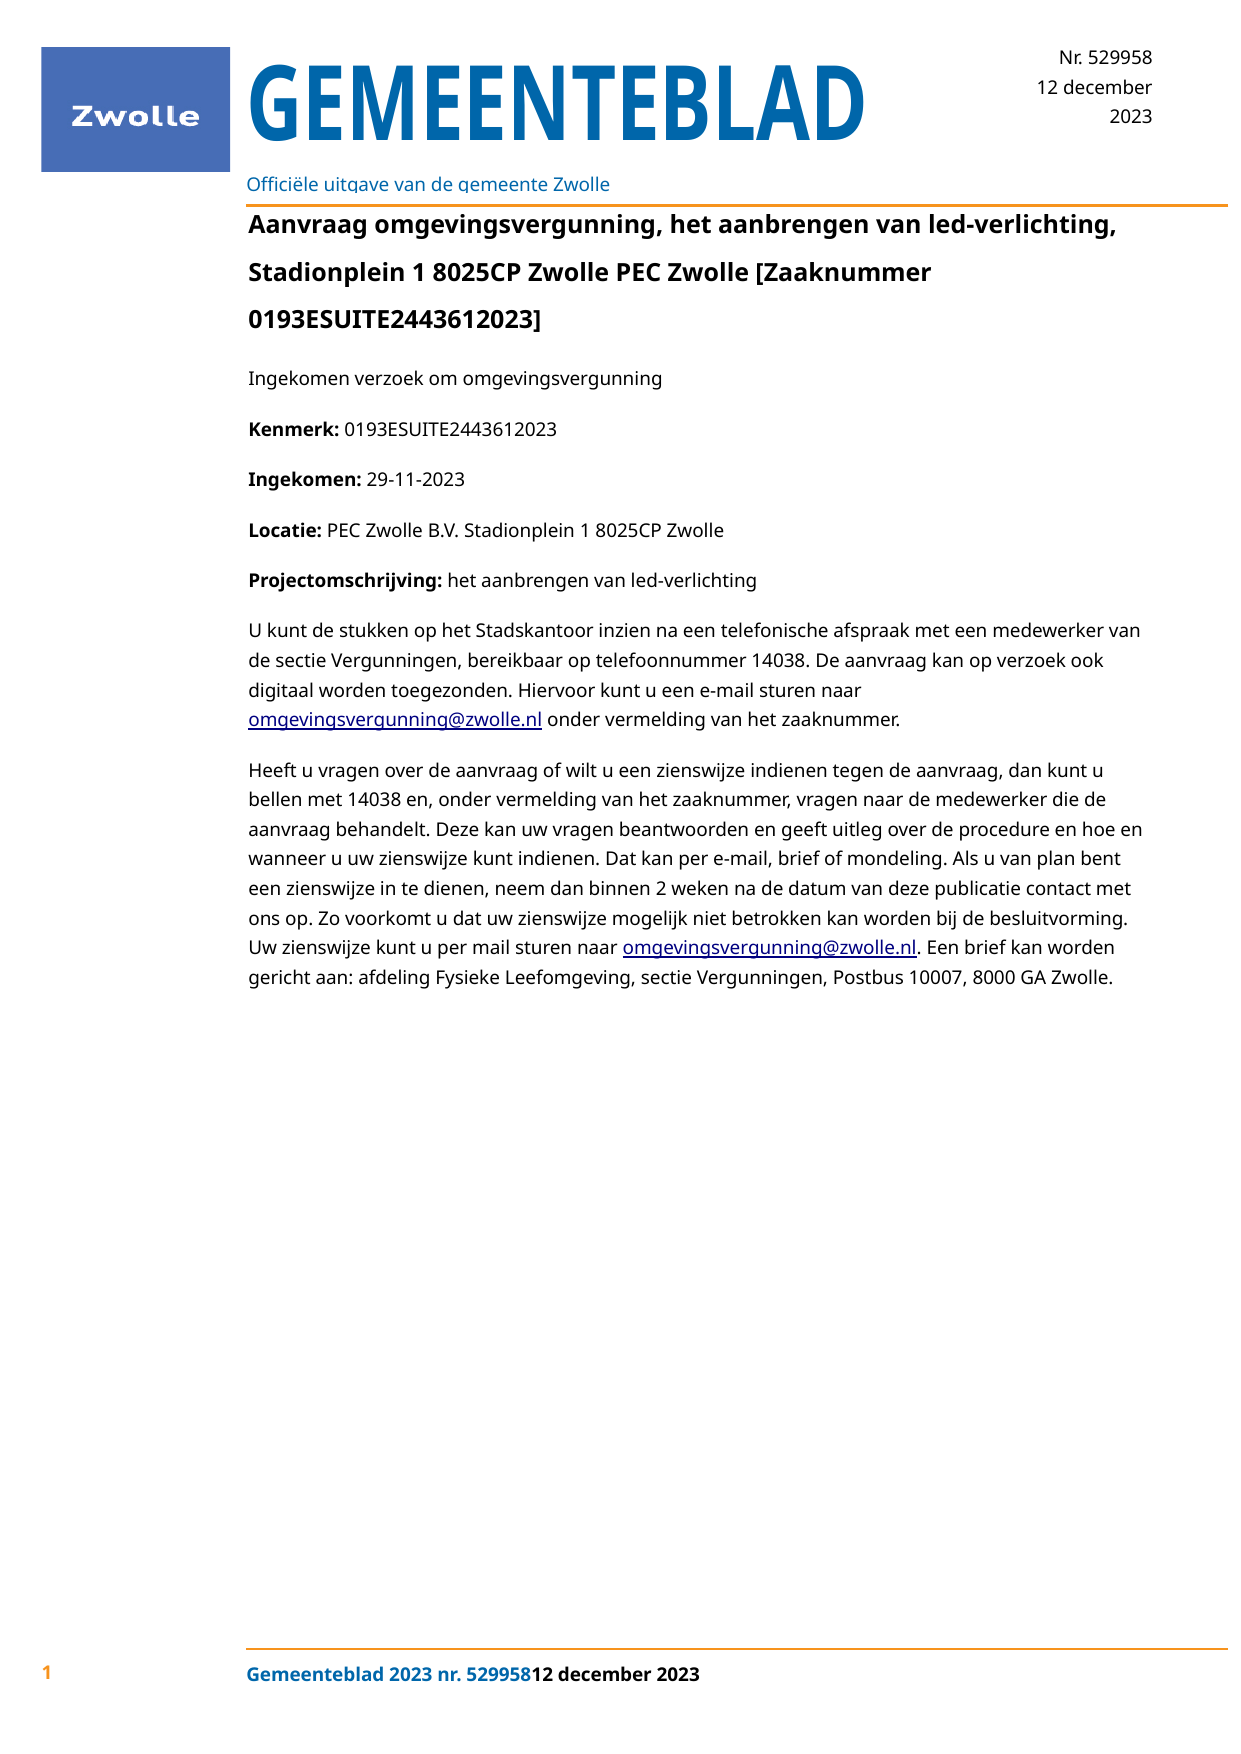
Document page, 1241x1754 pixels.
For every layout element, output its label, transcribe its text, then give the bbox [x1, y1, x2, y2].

text Locatie: PEC Zwolle B.V. Stadionplein 1 8025CP Zwolle [248, 517, 1152, 542]
text Aanvraag omgevingsvergunning, het aanbrengen van led-verlichting, Stadionplein 1 8025CP Zwolle PEC Zwolle [Zaaknummer 0193ESUITE2443612023] [248, 207, 1152, 336]
text Ingekomen verzoek om omgevingsvergunning [248, 366, 1152, 391]
text Projectomschrijving: het aanbrengen van led-verlichting [248, 567, 1152, 593]
text Heeft u vragen over de aanvraag of wilt u een zienswijze indienen tegen de aanvraag, dan kunt u bellen met 14038 en, onder vermelding van het zaaknummer, vragen naar de medewerker die de aanvraag behandelt. Deze kan uw vragen beantwoorden en geeft uitleg over de procedure en hoe en wanneer u uw zienswijze kunt indienen. Dat kan per e-mail, brief of mondeling. Als u van plan bent een zienswijze in te dienen, neem dan binnen 2 weken na de datum van deze publicatie contact met ons op. Zo voorkomt u dat uw zienswijze mogelijk niet betrokken kan worden bij de besluitvorming. Uw zienswijze kunt u per mail sturen naar omgevingsvergunning@zwolle.nl. Een brief kan worden gericht aan: afdeling Fysieke Leefomgeving, sectie Vergunningen, Postbus 10007, 8000 GA Zwolle. [248, 757, 1152, 989]
text U kunt de stukken op het Stadskantoor inzien na een telefonische afspraak met een medewerker van de sectie Vergunningen, bereikbaar op telefoonnummer 14038. De aanvraag kan op verzoek ook digitaal worden toegezonden. Hiervoor kunt u een e-mail sturen naar omgevingsvergunning@zwolle.nl onder vermelding van het zaaknummer. [248, 618, 1152, 732]
text Kenmerk: 0193ESUITE2443612023 [248, 416, 1152, 442]
text Ingekomen: 29-11-2023 [248, 466, 1152, 492]
picture [41, 47, 231, 172]
